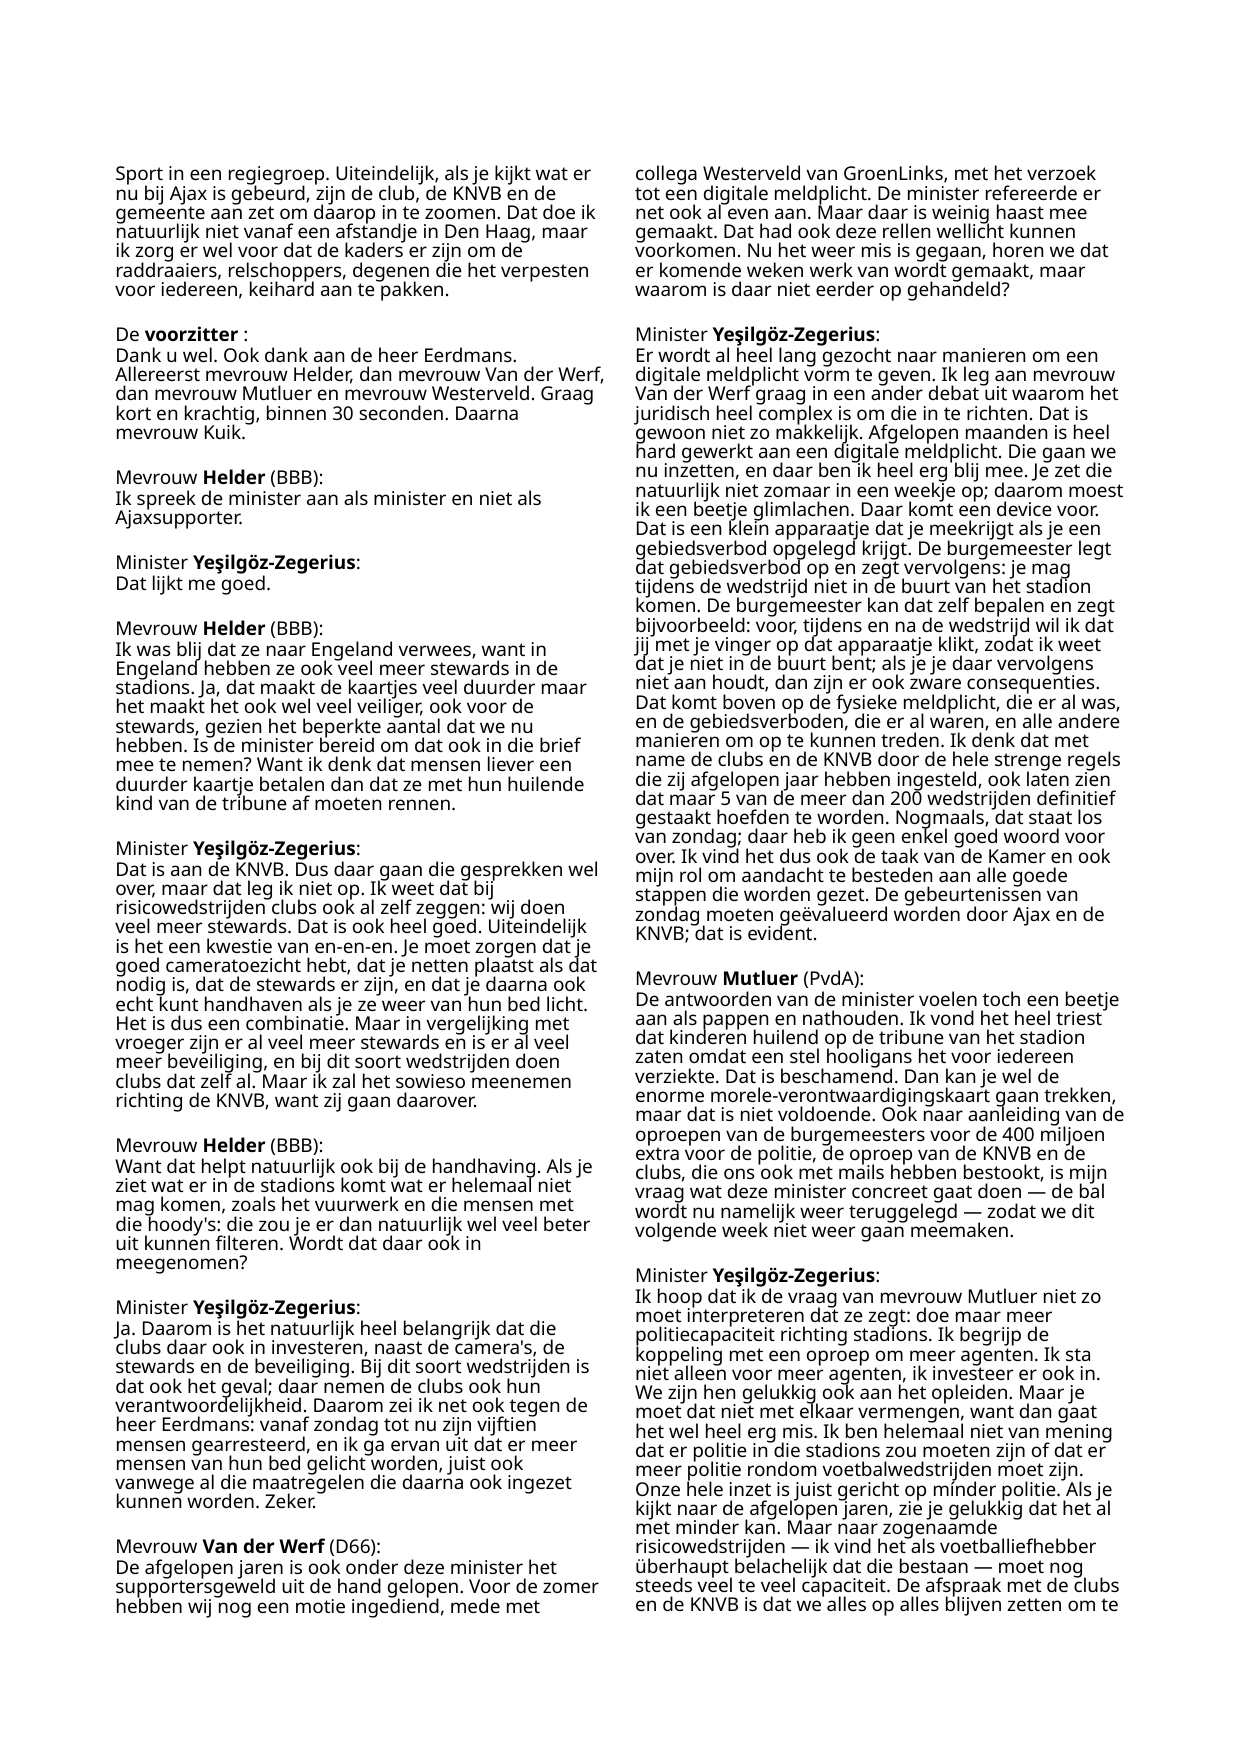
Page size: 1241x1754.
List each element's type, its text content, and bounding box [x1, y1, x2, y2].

text Dat lijkt me goed. [115, 575, 605, 594]
text Mevrouw Mutluer (PvdA): [635, 965, 1125, 991]
text De antwoorden van de minister voelen toch een beetje aan als pappen en nathouden. Ik vond het heel triest dat kinderen huilend op de tribune van het stadion zaten omdat een stel hooligans het voor iedereen verziekte. Dat is beschamend. Dan kan je wel de enorme morele-verontwaardigingskaart gaan trekken, maar dat is niet voldoende. Ook naar aanleiding van de oproepen van de burgemeesters voor de 400 miljoen extra voor de politie, de oproep van de KNVB en de clubs, die ons ook met mails hebben bestookt, is mijn vraag wat deze minister concreet gaat doen — de bal wordt nu namelijk weer teruggelegd — zodat we dit volgende week niet weer gaan meemaken. [635, 991, 1125, 1241]
text Mevrouw Helder (BBB): [115, 1132, 605, 1158]
text Minister Yeşilgöz-Zegerius: [115, 835, 605, 861]
text Mevrouw Helder (BBB): [115, 615, 605, 641]
text Mevrouw Van der Werf (D66): [115, 1533, 605, 1559]
text Ik hoop dat ik de vraag van mevrouw Mutluer niet zo moet interpreteren dat ze zegt: doe maar meer politiecapaciteit richting stadions. Ik begrijp de koppeling met een oproep om meer agenten. Ik sta niet alleen voor meer agenten, ik investeer er ook in. We zijn hen gelukkig ook aan het opleiden. Maar je moet dat niet met elkaar vermengen, want dan gaat het wel heel erg mis. Ik ben helemaal niet van mening dat er politie in die stadions zou moeten zijn of dat er meer politie rondom voetbalwedstrijden moet zijn. Onze hele inzet is juist gericht op mínder politie. Als je kijkt naar de afgelopen jaren, zie je gelukkig dat het al met minder kan. Maar naar zogenaamde risicowedstrijden — ik vind het als voetballiefhebber überhaupt belachelijk dat die bestaan — moet nog steeds veel te veel capaciteit. De afspraak met de clubs en de KNVB is dat we alles op alles blijven zetten om te [635, 1288, 1125, 1615]
text Ik spreek de minister aan als minister en niet als Ajaxsupporter. [115, 490, 605, 528]
text Sport in een regiegroep. Uiteindelijk, als je kijkt wat er nu bij Ajax is gebeurd, zijn de club, de KNVB en de gemeente aan zet om daarop in te zoomen. Dat doe ik natuurlijk niet vanaf een afstandje in Den Haag, maar ik zorg er wel voor dat de kaders er zijn om de raddraaiers, relschoppers, degenen die het verpesten voor iedereen, keihard aan te pakken. [115, 165, 605, 300]
text De voorzitter : [115, 321, 605, 347]
text De afgelopen jaren is ook onder deze minister het supportersgeweld uit de hand gelopen. Voor de zomer hebben wij nog een motie ingediend, mede met [115, 1559, 605, 1617]
text Minister Yeşilgöz-Zegerius: [635, 1262, 1125, 1288]
text Dank u wel. Ook dank aan de heer Eerdmans. Allereerst mevrouw Helder, dan mevrouw Van der Werf, dan mevrouw Mutluer en mevrouw Westerveld. Graag kort en krachtig, binnen 30 seconden. Daarna mevrouw Kuik. [115, 347, 605, 443]
text collega Westerveld van GroenLinks, met het verzoek tot een digitale meldplicht. De minister refereerde er net ook al even aan. Maar daar is weinig haast mee gemaakt. Dat had ook deze rellen wellicht kunnen voorkomen. Nu het weer mis is gegaan, horen we dat er komende weken werk van wordt gemaakt, maar waarom is daar niet eerder op gehandeld? [635, 165, 1125, 300]
text Want dat helpt natuurlijk ook bij de handhaving. Als je ziet wat er in de stadions komt wat er helemaal niet mag komen, zoals het vuurwerk en die mensen met die hoody's: die zou je er dan natuurlijk wel veel beter uit kunnen filteren. Wordt dat daar ook in meegenomen? [115, 1158, 605, 1273]
text Ja. Daarom is het natuurlijk heel belangrijk dat die clubs daar ook in investeren, naast de camera's, de stewards en de beveiliging. Bij dit soort wedstrijden is dat ook het geval; daar nemen de clubs ook hun verantwoordelijkheid. Daarom zei ik net ook tegen de heer Eerdmans: vanaf zondag tot nu zijn vijftien mensen gearresteerd, en ik ga ervan uit dat er meer mensen van hun bed gelicht worden, juist ook vanwege al die maatregelen die daarna ook ingezet kunnen worden. Zeker. [115, 1320, 605, 1513]
text Minister Yeşilgöz-Zegerius: [115, 549, 605, 575]
text Mevrouw Helder (BBB): [115, 464, 605, 490]
text Ik was blij dat ze naar Engeland verwees, want in Engeland hebben ze ook veel meer stewards in de stadions. Ja, dat maakt de kaartjes veel duurder maar het maakt het ook wel veel veiliger, ook voor de stewards, gezien het beperkte aantal dat we nu hebben. Is de minister bereid om dat ook in die brief mee te nemen? Want ik denk dat mensen liever een duurder kaartje betalen dan dat ze met hun huilende kind van de tribune af moeten rennen. [115, 641, 605, 814]
text Dat is aan de KNVB. Dus daar gaan die gesprekken wel over, maar dat leg ik niet op. Ik weet dat bij risicowedstrijden clubs ook al zelf zeggen: wij doen veel meer stewards. Dat is ook heel goed. Uiteindelijk is het een kwestie van en-en-en. Je moet zorgen dat je goed cameratoezicht hebt, dat je netten plaatst als dat nodig is, dat de stewards er zijn, en dat je daarna ook echt kunt handhaven als je ze weer van hun bed licht. Het is dus een combinatie. Maar in vergelijking met vroeger zijn er al veel meer stewards en is er al veel meer beveiliging, en bij dit soort wedstrijden doen clubs dat zelf al. Maar ik zal het sowieso meenemen richting de KNVB, want zij gaan daarover. [115, 861, 605, 1111]
text Minister Yeşilgöz-Zegerius: [635, 321, 1125, 347]
text Er wordt al heel lang gezocht naar manieren om een digitale meldplicht vorm te geven. Ik leg aan mevrouw Van der Werf graag in een ander debat uit waarom het juridisch heel complex is om die in te richten. Dat is gewoon niet zo makkelijk. Afgelopen maanden is heel hard gewerkt aan een digitale meldplicht. Die gaan we nu inzetten, en daar ben ik heel erg blij mee. Je zet die natuurlijk niet zomaar in een weekje op; daarom moest ik een beetje glimlachen. Daar komt een device voor. Dat is een klein apparaatje dat je meekrijgt als je een gebiedsverbod opgelegd krijgt. De burgemeester legt dat gebiedsverbod op en zegt vervolgens: je mag tijdens de wedstrijd niet in de buurt van het stadion komen. De burgemeester kan dat zelf bepalen en zegt bijvoorbeeld: voor, tijdens en na de wedstrijd wil ik dat jij met je vinger op dat apparaatje klikt, zodat ik weet dat je niet in de buurt bent; als je je daar vervolgens niet aan houdt, dan zijn er ook zware consequenties. Dat komt boven op de fysieke meldplicht, die er al was, en de gebiedsverboden, die er al waren, en alle andere manieren om op te kunnen treden. Ik denk dat met name de clubs en de KNVB door de hele strenge regels die zij afgelopen jaar hebben ingesteld, ook laten zien dat maar 5 van de meer dan 200 wedstrijden definitief gestaakt hoefden te worden. Nogmaals, dat staat los van zondag; daar heb ik geen enkel goed woord voor over. Ik vind het dus ook de taak van de Kamer en ook mijn rol om aandacht te besteden aan alle goede stappen die worden gezet. De gebeurtenissen van zondag moeten geëvalueerd worden door Ajax en de KNVB; dat is evident. [635, 347, 1125, 944]
text Minister Yeşilgöz-Zegerius: [115, 1294, 605, 1320]
